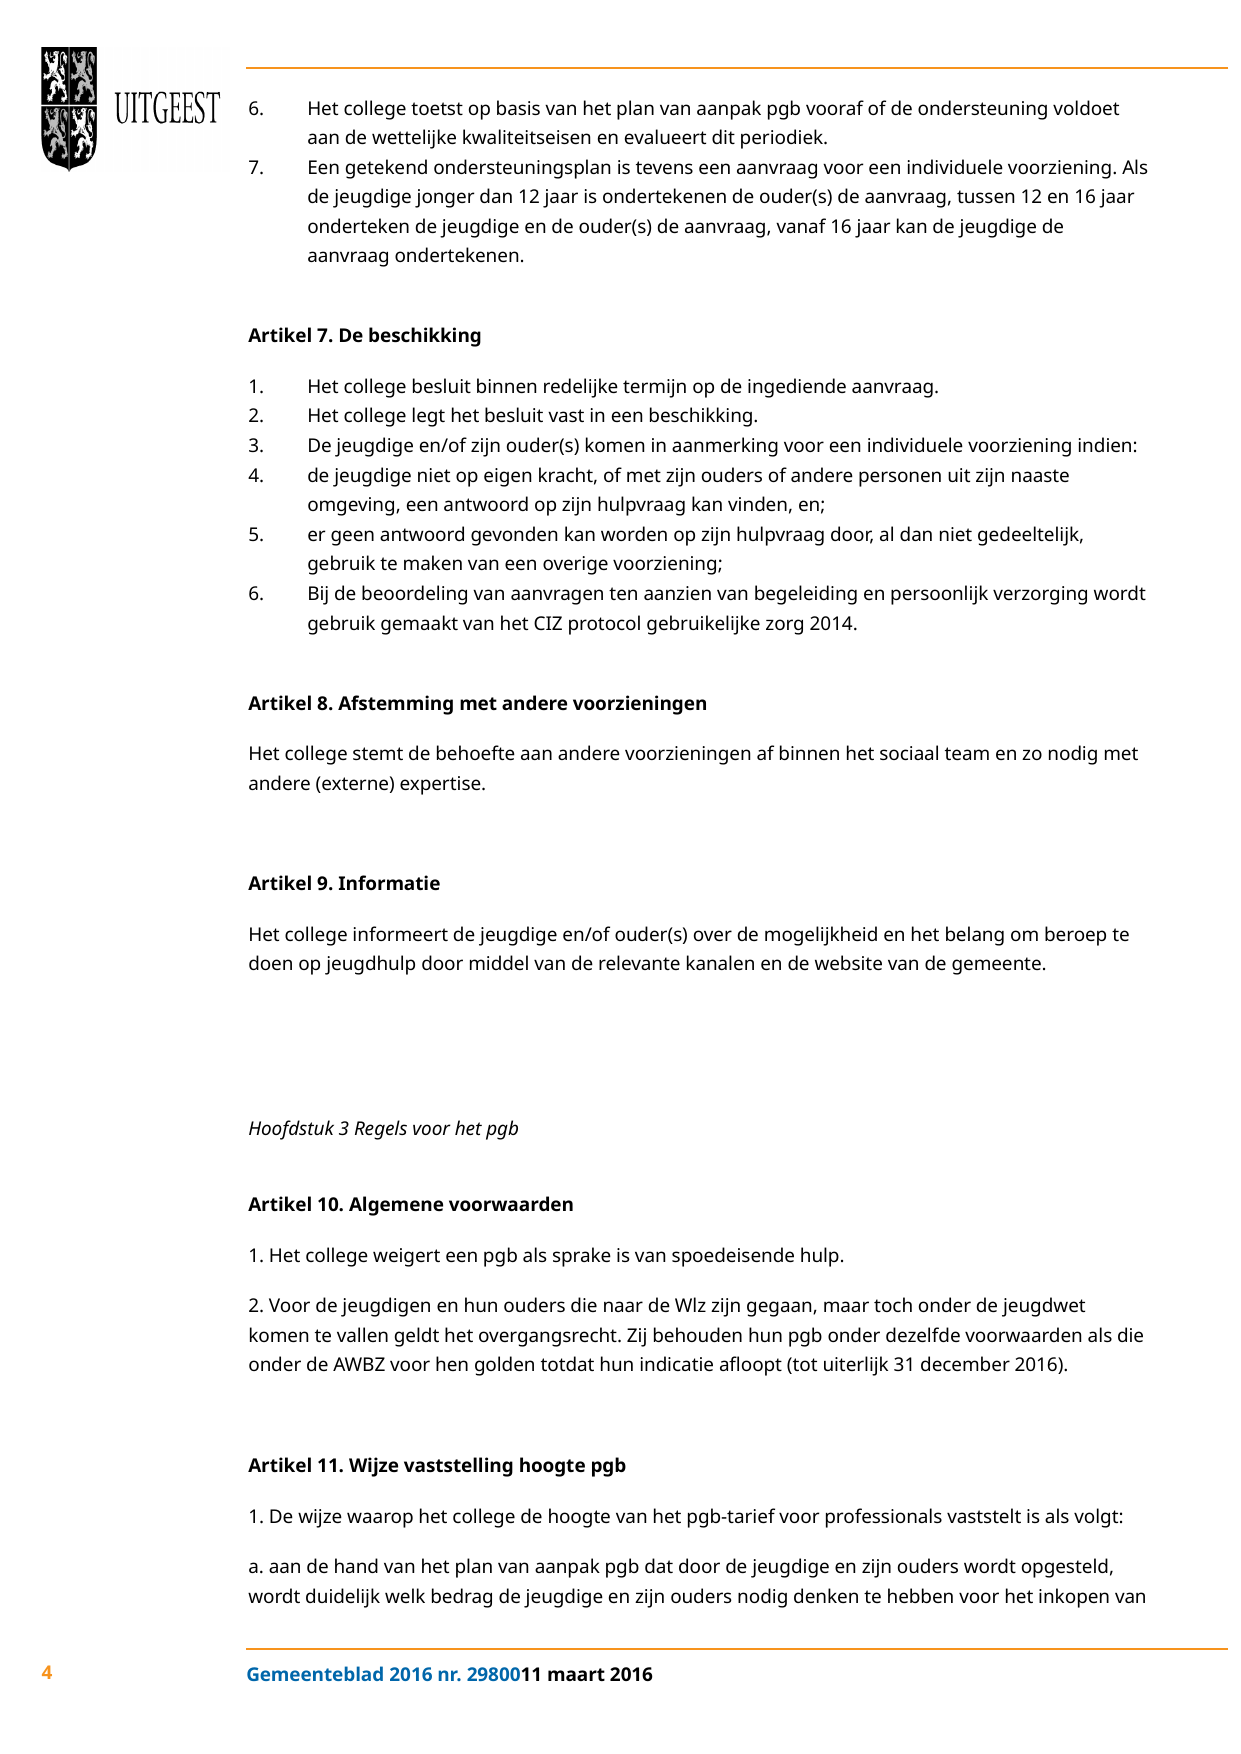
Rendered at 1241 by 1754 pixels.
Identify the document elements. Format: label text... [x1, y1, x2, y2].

text Het college stemt de behoefte aan andere voorzieningen af binnen het sociaal team en zo nodig met andere (externe) expertise. [248, 740, 1152, 796]
list De jeugdige en/of zijn ouder(s) komen in aanmerking voor een individuele voorziening indien: [248, 432, 1152, 458]
text a. aan de hand van het plan van aanpak pgb dat door de jeugdige en zijn ouders wordt opgesteld, wordt duidelijk welk bedrag de jeugdige en zijn ouders nodig denken te hebben voor het inkopen van [248, 1553, 1152, 1608]
list Het college besluit binnen redelijke termijn op de ingediende aanvraag. [248, 373, 1152, 399]
text Hoofdstuk 3 Regels voor het pgb [248, 1115, 1152, 1141]
text Artikel 9. Informatie [248, 871, 1152, 896]
text Artikel 7. De beschikking [248, 323, 1152, 348]
text Artikel 8. Afstemming met andere voorzieningen [248, 690, 1152, 716]
text Het college informeert de jeugdige en/of ouder(s) over de mogelijkheid en het belang om beroep te doen op jeugdhulp door middel van de relevante kanalen en de website van de gemeente. [248, 921, 1152, 976]
picture [41, 47, 231, 172]
text 2. Voor de jeugdigen en hun ouders die naar de Wlz zijn gegaan, maar toch onder de jeugdwet komen te vallen geldt het overgangsrecht. Zij behouden hun pgb onder dezelfde voorwaarden als die onder de AWBZ voor hen golden totdat hun indicatie afloopt (tot uiterlijk 31 december 2016). [248, 1292, 1152, 1377]
list Bij de beoordeling van aanvragen ten aanzien van begeleiding en persoonlijk verzorging wordt gebruik gemaakt van het CIZ protocol gebruikelijke zorg 2014. [248, 580, 1152, 636]
text Artikel 11. Wijze vaststelling hoogte pgb [248, 1452, 1152, 1478]
text 1. Het college weigert een pgb als sprake is van spoedeisende hulp. [248, 1242, 1152, 1268]
list Het college toetst op basis van het plan van aanpak pgb vooraf of de ondersteuning voldoet aan de wettelijke kwaliteitseisen en evalueert dit periodiek. [248, 95, 1152, 150]
text Artikel 10. Algemene voorwaarden [248, 1192, 1152, 1217]
text 1. De wijze waarop het college de hoogte van het pgb-tarief voor professionals vaststelt is als volgt: [248, 1503, 1152, 1528]
list Een getekend ondersteuningsplan is tevens een aanvraag voor een individuele voorziening. Als de jeugdige jonger dan 12 jaar is ondertekenen de ouder(s) de aanvraag, tussen 12 en 16 jaar onderteken de jeugdige en de ouder(s) de aanvraag, vanaf 16 jaar kan de jeugdige de aanvraag ondertekenen. [248, 154, 1152, 268]
list Het college legt het besluit vast in een beschikking. [248, 403, 1152, 428]
list er geen antwoord gevonden kan worden op zijn hulpvraag door, al dan niet gedeeltelijk, gebruik te maken van een overige voorziening; [248, 521, 1152, 576]
list de jeugdige niet op eigen kracht, of met zijn ouders of andere personen uit zijn naaste omgeving, een antwoord op zijn hulpvraag kan vinden, en; [248, 462, 1152, 517]
